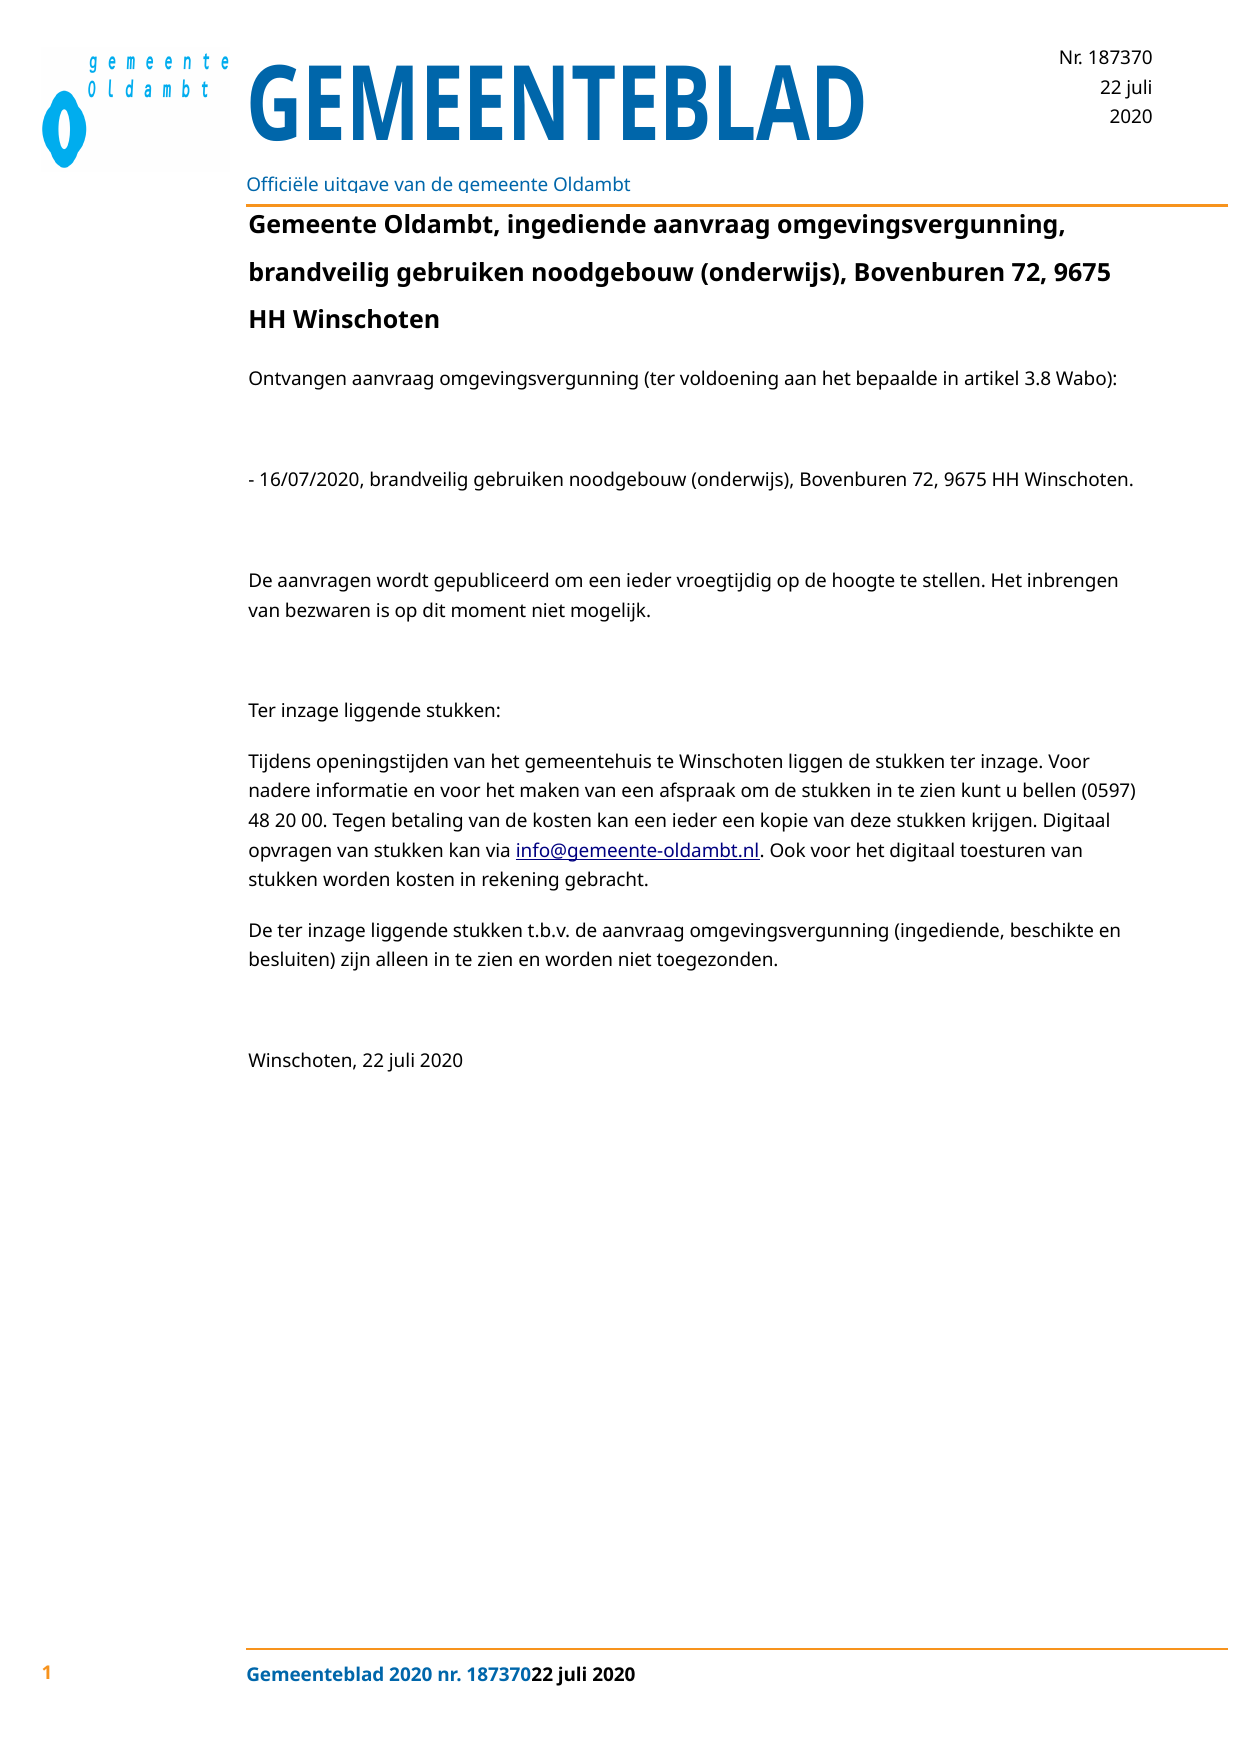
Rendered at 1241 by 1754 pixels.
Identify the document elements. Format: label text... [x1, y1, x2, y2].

text Winschoten, 22 juli 2020 [248, 1047, 1152, 1073]
picture [41, 47, 231, 172]
text - 16/07/2020, brandveilig gebruiken noodgebouw (onderwijs), Bovenburen 72, 9675 HH Winschoten. [248, 466, 1152, 492]
text Gemeente Oldambt, ingediende aanvraag omgevingsvergunning, brandveilig gebruiken noodgebouw (onderwijs), Bovenburen 72, 9675 HH Winschoten [248, 207, 1152, 336]
text De ter inzage liggende stukken t.b.v. de aanvraag omgevingsvergunning (ingediende, beschikte en besluiten) zijn alleen in te zien en worden niet toegezonden. [248, 917, 1152, 972]
text Ontvangen aanvraag omgevingsvergunning (ter voldoening aan het bepaalde in artikel 3.8 Wabo): [248, 366, 1152, 391]
text De aanvragen wordt gepubliceerd om een ieder vroegtijdig op de hoogte te stellen. Het inbrengen van bezwaren is op dit moment niet mogelijk. [248, 567, 1152, 622]
text Tijdens openingstijden van het gemeentehuis te Winschoten liggen de stukken ter inzage. Voor nadere informatie en voor het maken van een afspraak om de stukken in te zien kunt u bellen (0597) 48 20 00. Tegen betaling van de kosten kan een ieder een kopie van deze stukken krijgen. Digitaal opvragen van stukken kan via info@gemeente-oldambt.nl. Ook voor het digitaal toesturen van stukken worden kosten in rekening gebracht. [248, 748, 1152, 892]
text Ter inzage liggende stukken: [248, 698, 1152, 723]
